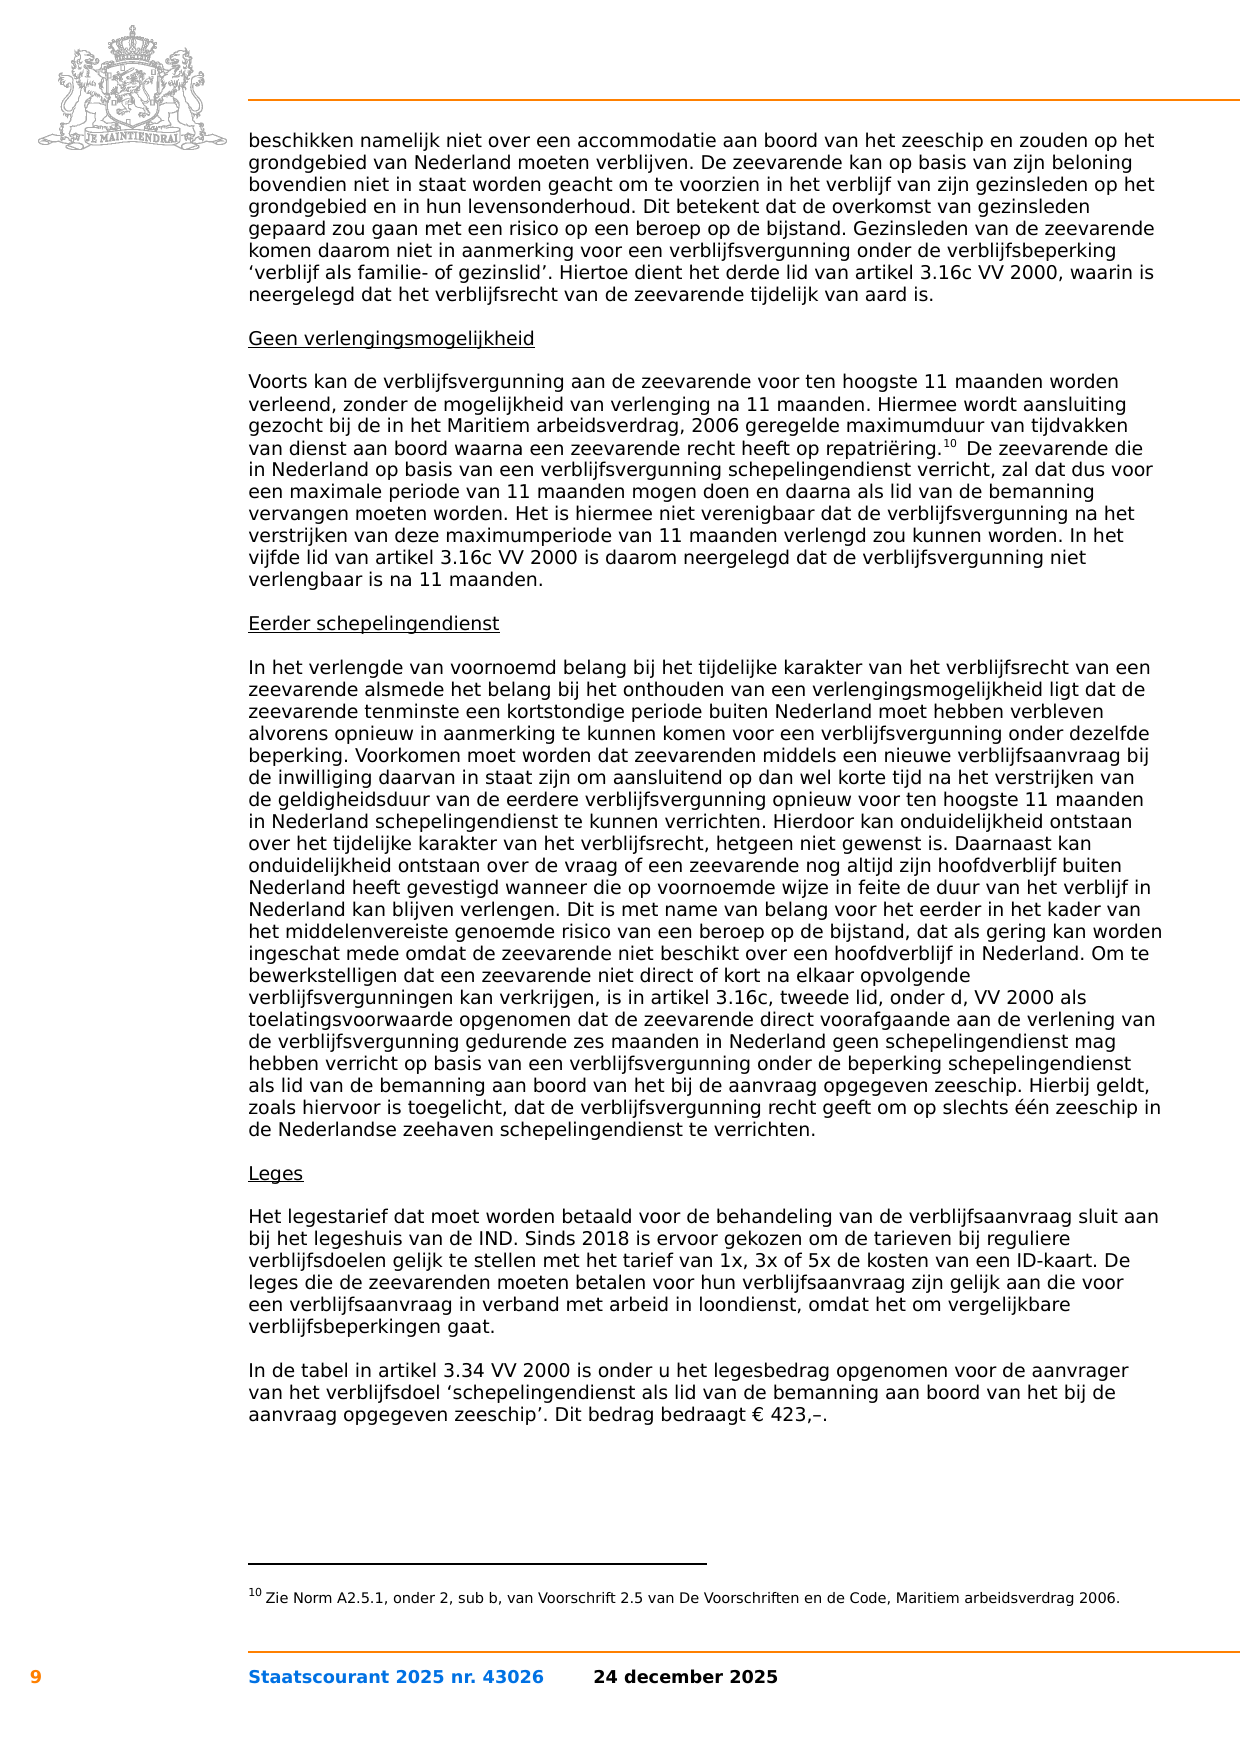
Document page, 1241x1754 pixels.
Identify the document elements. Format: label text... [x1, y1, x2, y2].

text In de tabel in artikel 3.34 VV 2000 is onder u het legesbedrag opgenomen voor de aanvrager van het verblijfsdoel ‘schepelingendienst als lid van de bemanning aan boord van het bij de aanvraag opgegeven zeeschip’. Dit bedrag bedraagt € 423,–. [248, 1360, 1163, 1426]
picture [38, 25, 227, 150]
text Voorts kan de verblijfsvergunning aan de zeevarende voor ten hoogste 11 maanden worden verleend, zonder de mogelijkheid van verlenging na 11 maanden. Hiermee wordt aansluiting gezocht bij de in het Maritiem arbeidsverdrag, 2006 geregelde maximumduur van tijdvakken van dienst aan boord waarna een zeevarende recht heeft op repatriëring. De zeevarende die in Nederland op basis van een verblijfsvergunning schepelingendienst verricht, zal dat dus voor een maximale periode van 11 maanden mogen doen en daarna als lid van de bemanning vervangen moeten worden. Het is hiermee niet verenigbaar dat de verblijfsvergunning na het verstrijken van deze maximumperiode van 11 maanden verlengd zou kunnen worden. In het vijfde lid van artikel 3.16c VV 2000 is daarom neergelegd dat de verblijfsvergunning niet verlengbaar is na 11 maanden. [248, 371, 1163, 591]
text In het verlengde van voornoemd belang bij het tijdelijke karakter van het verblijfsrecht van een zeevarende alsmede het belang bij het onthouden van een verlengingsmogelijkheid ligt dat de zeevarende tenminste een kortstondige periode buiten Nederland moet hebben verbleven alvorens opnieuw in aanmerking te kunnen komen voor een verblijfsvergunning onder dezelfde beperking. Voorkomen moet worden dat zeevarenden middels een nieuwe verblijfsaanvraag bij de inwilliging daarvan in staat zijn om aansluitend op dan wel korte tijd na het verstrijken van de geldigheidsduur van de eerdere verblijfsvergunning opnieuw voor ten hoogste 11 maanden in Nederland schepelingendienst te kunnen verrichten. Hierdoor kan onduidelijkheid ontstaan over het tijdelijke karakter van het verblijfsrecht, hetgeen niet gewenst is. Daarnaast kan onduidelijkheid ontstaan over de vraag of een zeevarende nog altijd zijn hoofdverblijf buiten Nederland heeft gevestigd wanneer die op voornoemde wijze in feite de duur van het verblijf in Nederland kan blijven verlengen. Dit is met name van belang voor het eerder in het kader van het middelenvereiste genoemde risico van een beroep op de bijstand, dat als gering kan worden ingeschat mede omdat de zeevarende niet beschikt over een hoofdverblijf in Nederland. Om te bewerkstelligen dat een zeevarende niet direct of kort na elkaar opvolgende verblijfsvergunningen kan verkrijgen, is in artikel 3.16c, tweede lid, onder d, VV 2000 als toelatingsvoorwaarde opgenomen dat de zeevarende direct voorafgaande aan de verlening van de verblijfsvergunning gedurende zes maanden in Nederland geen schepelingendienst mag hebben verricht op basis van een verblijfsvergunning onder de beperking schepelingendienst als lid van de bemanning aan boord van het bij de aanvraag opgegeven zeeschip. Hierbij geldt, zoals hiervoor is toegelicht, dat de verblijfsvergunning recht geeft om op slechts één zeeschip in de Nederlandse zeehaven schepelingendienst te verrichten. [248, 657, 1163, 1141]
subtitle Leges [248, 1162, 1163, 1184]
text beschikken namelijk niet over een accommodatie aan boord van het zeeschip en zouden op het grondgebied van Nederland moeten verblijven. De zeevarende kan op basis van zijn beloning bovendien niet in staat worden geacht om te voorzien in het verblijf van zijn gezinsleden op het grondgebied en in hun levensonderhoud. Dit betekent dat de overkomst van gezinsleden gepaard zou gaan met een risico op een beroep op de bijstand. Gezinsleden van de zeevarende komen daarom niet in aanmerking voor een verblijfsvergunning onder de verblijfsbeperking ‘verblijf als familie- of gezinslid’. Hiertoe dient het derde lid van artikel 3.16c VV 2000, waarin is neergelegd dat het verblijfsrecht van de zeevarende tijdelijk van aard is. [248, 130, 1163, 306]
text Het legestarief dat moet worden betaald voor de behandeling van de verblijfsaanvraag sluit aan bij het legeshuis van de IND. Sinds 2018 is ervoor gekozen om de tarieven bij reguliere verblijfsdoelen gelijk te stellen met het tarief van 1x, 3x of 5x de kosten van een ID-kaart. De leges die de zeevarenden moeten betalen voor hun verblijfsaanvraag zijn gelijk aan die voor een verblijfsaanvraag in verband met arbeid in loondienst, omdat het om vergelijkbare verblijfsbeperkingen gaat. [248, 1206, 1163, 1338]
subtitle Geen verlengingsmogelijkheid [248, 328, 1163, 349]
subtitle Eerder schepelingendienst [248, 613, 1163, 635]
text Zie Norm A2.5.1, onder 2, sub b, van Voorschrift 2.5 van De Voorschriften en de Code, Maritiem arbeidsverdrag 2006. [248, 1586, 1163, 1608]
